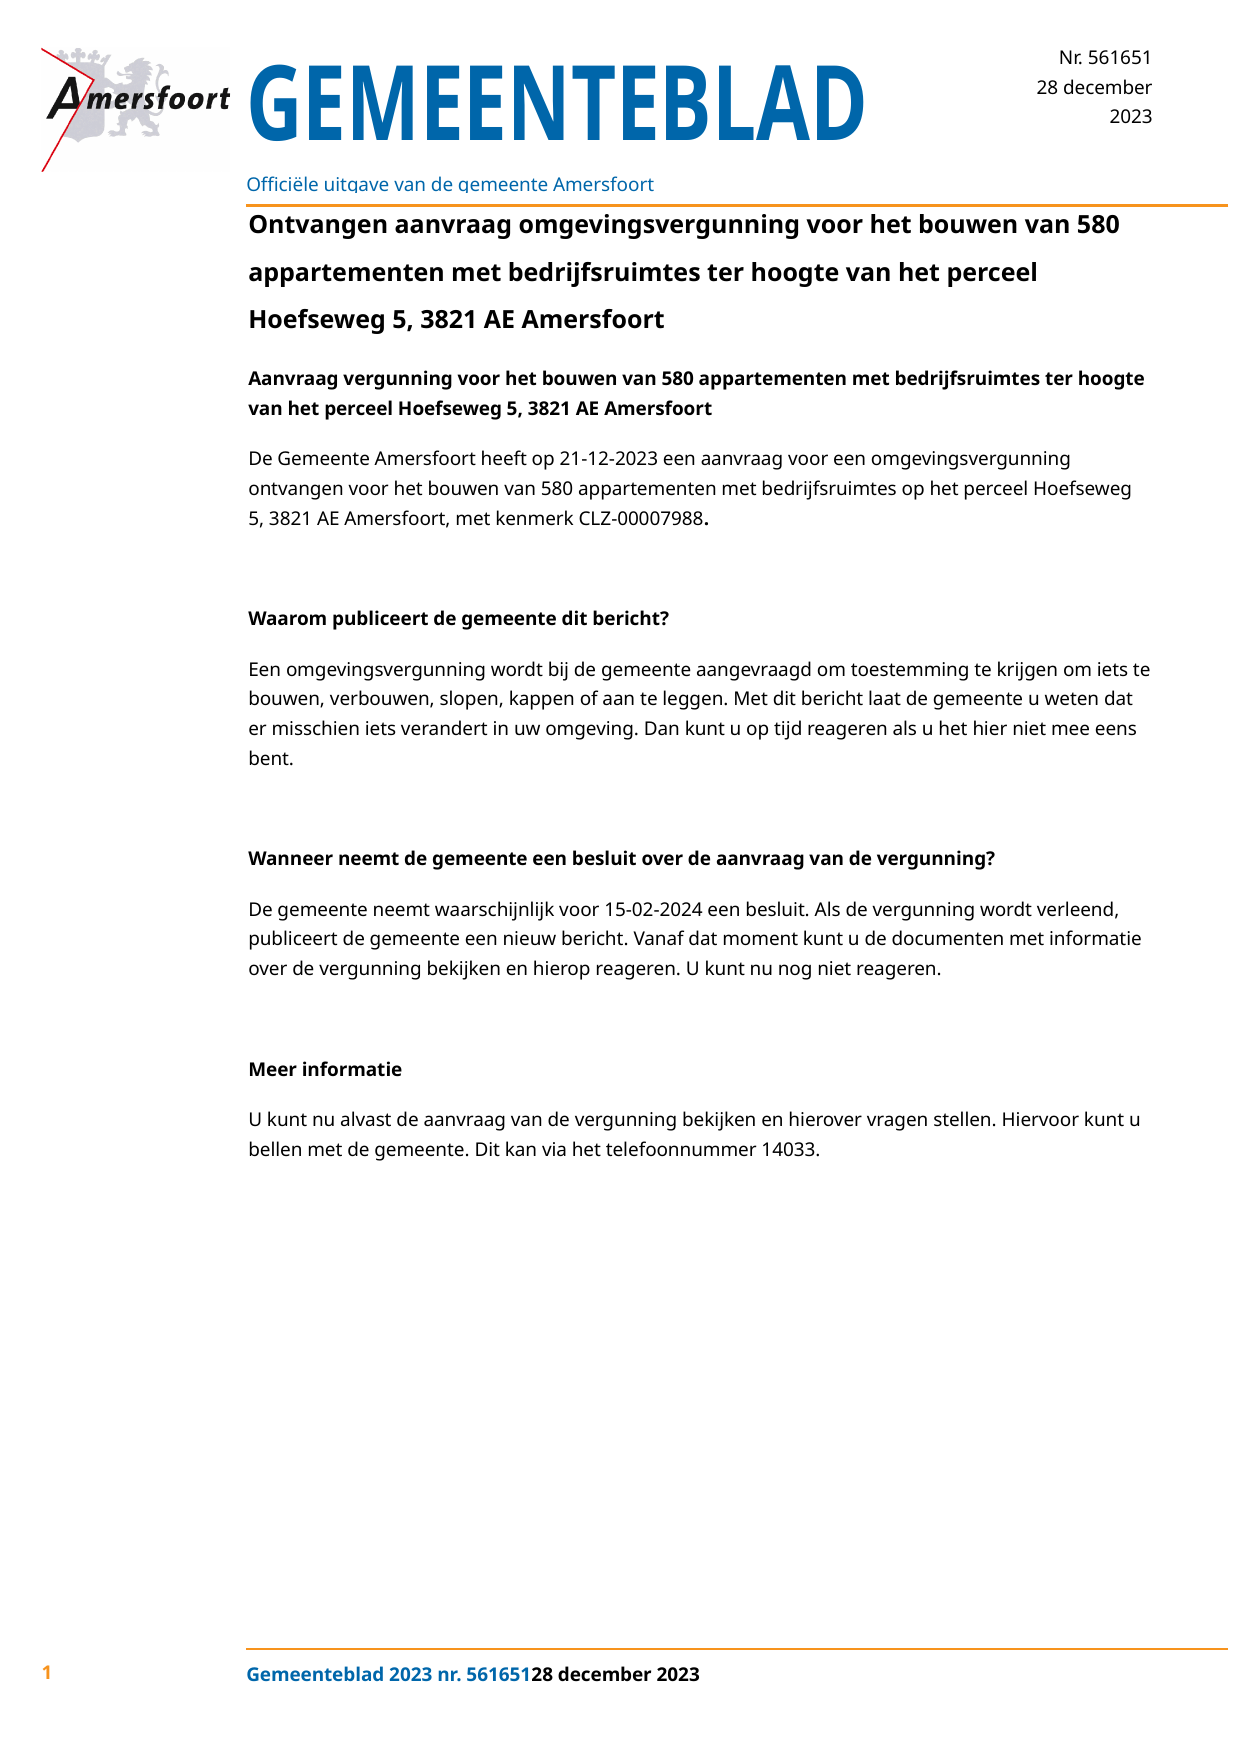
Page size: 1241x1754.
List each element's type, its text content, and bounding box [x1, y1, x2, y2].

text Ontvangen aanvraag omgevingsvergunning voor het bouwen van 580 appartementen met bedrijfsruimtes ter hoogte van het perceel Hoefseweg 5, 3821 AE Amersfoort [248, 207, 1152, 336]
text U kunt nu alvast de aanvraag van de vergunning bekijken en hierover vragen stellen. Hiervoor kunt u bellen met de gemeente. Dit kan via het telefoonnummer 14033. [248, 1106, 1152, 1162]
text Meer informatie [248, 1056, 1152, 1082]
text Waarom publiceert de gemeente dit bericht? [248, 606, 1152, 631]
text Wanneer neemt de gemeente een besluit over de aanvraag van de vergunning? [248, 846, 1152, 871]
picture [41, 47, 231, 172]
text De gemeente neemt waarschijnlijk voor 15-02-2024 een besluit. Als de vergunning wordt verleend, publiceert de gemeente een nieuw bericht. Vanaf dat moment kunt u de documenten met informatie over de vergunning bekijken en hierop reageren. U kunt nu nog niet reageren. [248, 896, 1152, 981]
text Aanvraag vergunning voor het bouwen van 580 appartementen met bedrijfsruimtes ter hoogte van het perceel Hoefseweg 5, 3821 AE Amersfoort [248, 366, 1152, 421]
text De Gemeente Amersfoort heeft op 21-12-2023 een aanvraag voor een omgevingsvergunning ontvangen voor het bouwen van 580 appartementen met bedrijfsruimtes op het perceel Hoefseweg 5, 3821 AE Amersfoort, met kenmerk CLZ-00007988. [248, 446, 1152, 530]
text Een omgevingsvergunning wordt bij de gemeente aangevraagd om toestemming te krijgen om iets te bouwen, verbouwen, slopen, kappen of aan te leggen. Met dit bericht laat de gemeente u weten dat er misschien iets verandert in uw omgeving. Dan kunt u op tijd reageren als u het hier niet mee eens bent. [248, 656, 1152, 770]
